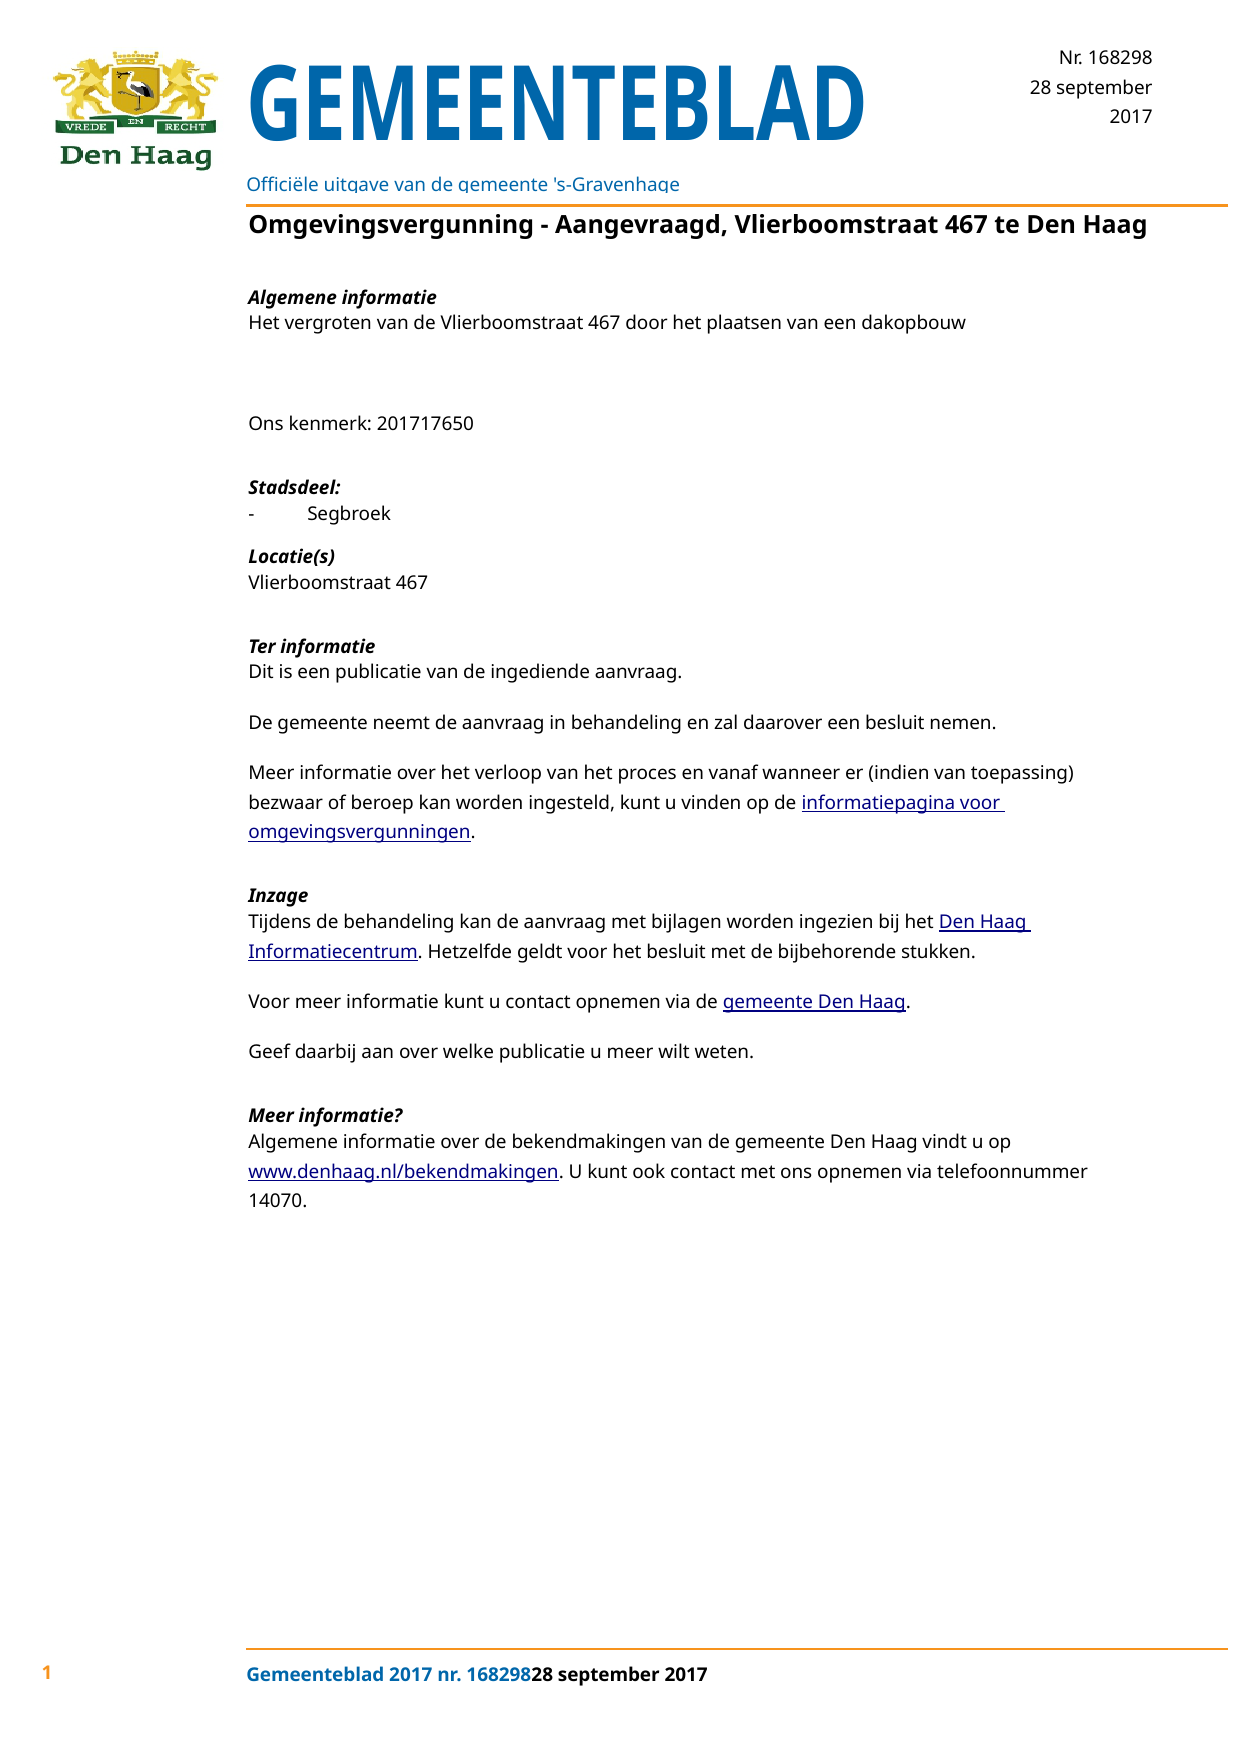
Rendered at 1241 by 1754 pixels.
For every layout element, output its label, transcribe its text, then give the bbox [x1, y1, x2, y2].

text De gemeente neemt de aanvraag in behandeling en zal daarover een besluit nemen. [248, 709, 1152, 735]
text Het vergroten van de Vlierboomstraat 467 door het plaatsen van een dakopbouw [248, 309, 1152, 335]
text Algemene informatie [248, 284, 1152, 309]
text Dit is een publicatie van de ingediende aanvraag. [248, 659, 1152, 684]
text Stadsdeel: [248, 474, 1152, 500]
text Inzage [248, 883, 1152, 908]
text Algemene informatie over de bekendmakingen van de gemeente Den Haag vindt u op www.denhaag.nl/bekendmakingen. U kunt ook contact met ons opnemen via telefoonnummer 14070. [248, 1128, 1152, 1213]
text Omgevingsvergunning - Aangevraagd, Vlierboomstraat 467 te Den Haag [248, 207, 1152, 241]
text Tijdens de behandeling kan de aanvraag met bijlagen worden ingezien bij het Den Haag Informatiecentrum. Hetzelfde geldt voor het besluit met de bijbehorende stukken. [248, 908, 1152, 964]
text Geef daarbij aan over welke publicatie u meer wilt weten. [248, 1039, 1152, 1064]
text Vlierboomstraat 467 [248, 569, 1152, 595]
text Meer informatie? [248, 1103, 1152, 1128]
text Ons kenmerk: 201717650 [248, 410, 1152, 436]
picture [41, 47, 231, 172]
text Locatie(s) [248, 543, 1152, 569]
text Voor meer informatie kunt u contact opnemen via de gemeente Den Haag. [248, 988, 1152, 1014]
text Meer informatie over het verloop van het proces en vanaf wanneer er (indien van toepassing) bezwaar of beroep kan worden ingesteld, kunt u vinden op de informatiepagina voor omgevingsvergunningen. [248, 759, 1152, 844]
text Ter informatie [248, 633, 1152, 659]
list Segbroek [248, 500, 1152, 526]
